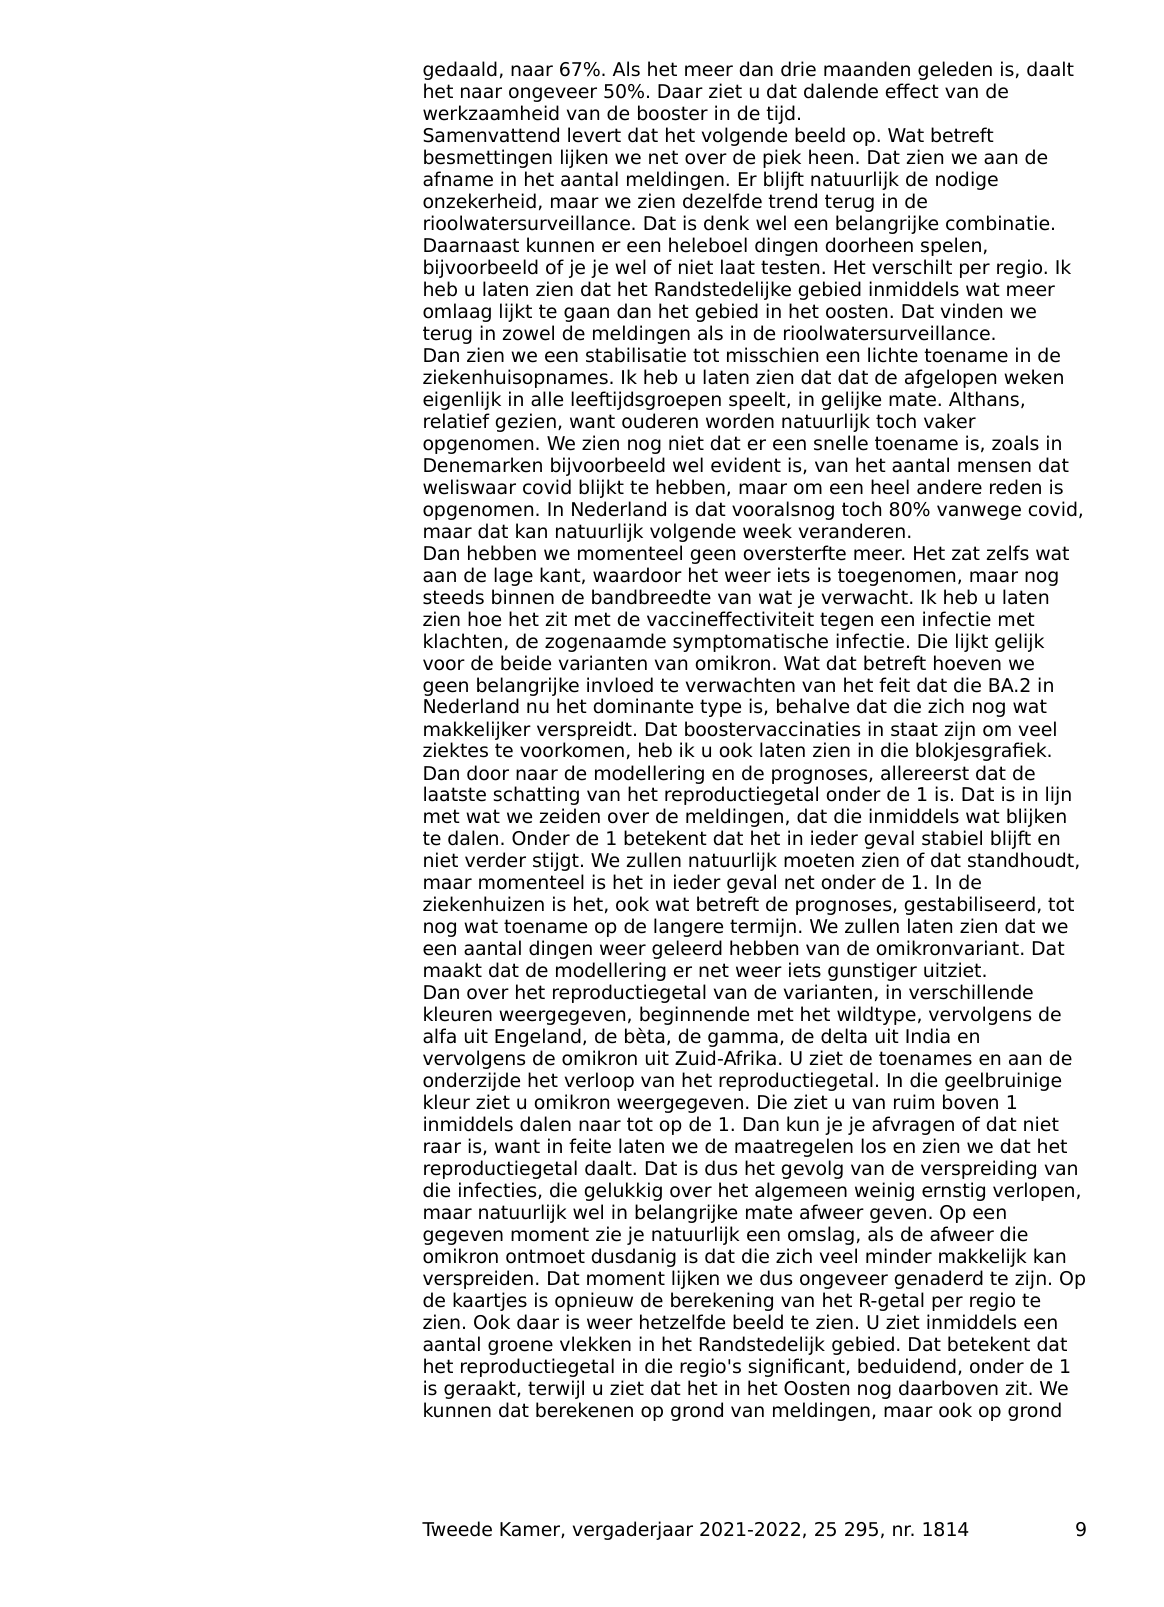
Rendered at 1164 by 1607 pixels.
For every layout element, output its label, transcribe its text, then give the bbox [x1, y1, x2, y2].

text gedaald, naar 67%. Als het meer dan drie maanden geleden is, daalt het naar ongeveer 50%. Daar ziet u dat dalende effect van de werkzaamheid van de booster in de tijd. [422, 59, 1087, 125]
text Dan over het reproductiegetal van de varianten, in verschillende kleuren weergegeven, beginnende met het wildtype, vervolgens de alfa uit Engeland, de bèta, de gamma, de delta uit India en vervolgens de omikron uit Zuid-Afrika. U ziet de toenames en aan de onderzijde het verloop van het reproductiegetal. In die geelbruinige kleur ziet u omikron weergegeven. Die ziet u van ruim boven 1 inmiddels dalen naar tot op de 1. Dan kun je je afvragen of dat niet raar is, want in feite laten we de maatregelen los en zien we dat het reproductiegetal daalt. Dat is dus het gevolg van de verspreiding van die infecties, die gelukkig over het algemeen weinig ernstig verlopen, maar natuurlijk wel in belangrijke mate afweer geven. Op een gegeven moment zie je natuurlijk een omslag, als de afweer die omikron ontmoet dusdanig is dat die zich veel minder makkelijk kan verspreiden. Dat moment lijken we dus ongeveer genaderd te zijn. Op de kaartjes is opnieuw de berekening van het R-getal per regio te zien. Ook daar is weer hetzelfde beeld te zien. U ziet inmiddels een aantal groene vlekken in het Randstedelijk gebied. Dat betekent dat het reproductiegetal in die regio's significant, beduidend, onder de 1 is geraakt, terwijl u ziet dat het in het Oosten nog daarboven zit. We kunnen dat berekenen op grond van meldingen, maar ook op grond [422, 982, 1087, 1422]
text Dan zien we een stabilisatie tot misschien een lichte toename in de ziekenhuisopnames. Ik heb u laten zien dat dat de afgelopen weken eigenlijk in alle leeftijdsgroepen speelt, in gelijke mate. Althans, relatief gezien, want ouderen worden natuurlijk toch vaker opgenomen. We zien nog niet dat er een snelle toename is, zoals in Denemarken bijvoorbeeld wel evident is, van het aantal mensen dat weliswaar covid blijkt te hebben, maar om een heel andere reden is opgenomen. In Nederland is dat vooralsnog toch 80% vanwege covid, maar dat kan natuurlijk volgende week veranderen. [422, 345, 1087, 543]
text Dan door naar de modellering en de prognoses, allereerst dat de laatste schatting van het reproductiegetal onder de 1 is. Dat is in lijn met wat we zeiden over de meldingen, dat die inmiddels wat blijken te dalen. Onder de 1 betekent dat het in ieder geval stabiel blijft en niet verder stijgt. We zullen natuurlijk moeten zien of dat standhoudt, maar momenteel is het in ieder geval net onder de 1. In de ziekenhuizen is het, ook wat betreft de prognoses, gestabiliseerd, tot nog wat toename op de langere termijn. We zullen laten zien dat we een aantal dingen weer geleerd hebben van de omikronvariant. Dat maakt dat de modellering er net weer iets gunstiger uitziet. [422, 762, 1087, 982]
text Samenvattend levert dat het volgende beeld op. Wat betreft besmettingen lijken we net over de piek heen. Dat zien we aan de afname in het aantal meldingen. Er blijft natuurlijk de nodige onzekerheid, maar we zien dezelfde trend terug in de rioolwatersurveillance. Dat is denk wel een belangrijke combinatie. Daarnaast kunnen er een heleboel dingen doorheen spelen, bijvoorbeeld of je je wel of niet laat testen. Het verschilt per regio. Ik heb u laten zien dat het Randstedelijke gebied inmiddels wat meer omlaag lijkt te gaan dan het gebied in het oosten. Dat vinden we terug in zowel de meldingen als in de rioolwatersurveillance. [422, 125, 1087, 345]
text Dan hebben we momenteel geen oversterfte meer. Het zat zelfs wat aan de lage kant, waardoor het weer iets is toegenomen, maar nog steeds binnen de bandbreedte van wat je verwacht. Ik heb u laten zien hoe het zit met de vaccineffectiviteit tegen een infectie met klachten, de zogenaamde symptomatische infectie. Die lijkt gelijk voor de beide varianten van omikron. Wat dat betreft hoeven we geen belangrijke invloed te verwachten van het feit dat die BA.2 in Nederland nu het dominante type is, behalve dat die zich nog wat makkelijker verspreidt. Dat boostervaccinaties in staat zijn om veel ziektes te voorkomen, heb ik u ook laten zien in die blokjesgrafiek. [422, 543, 1087, 762]
